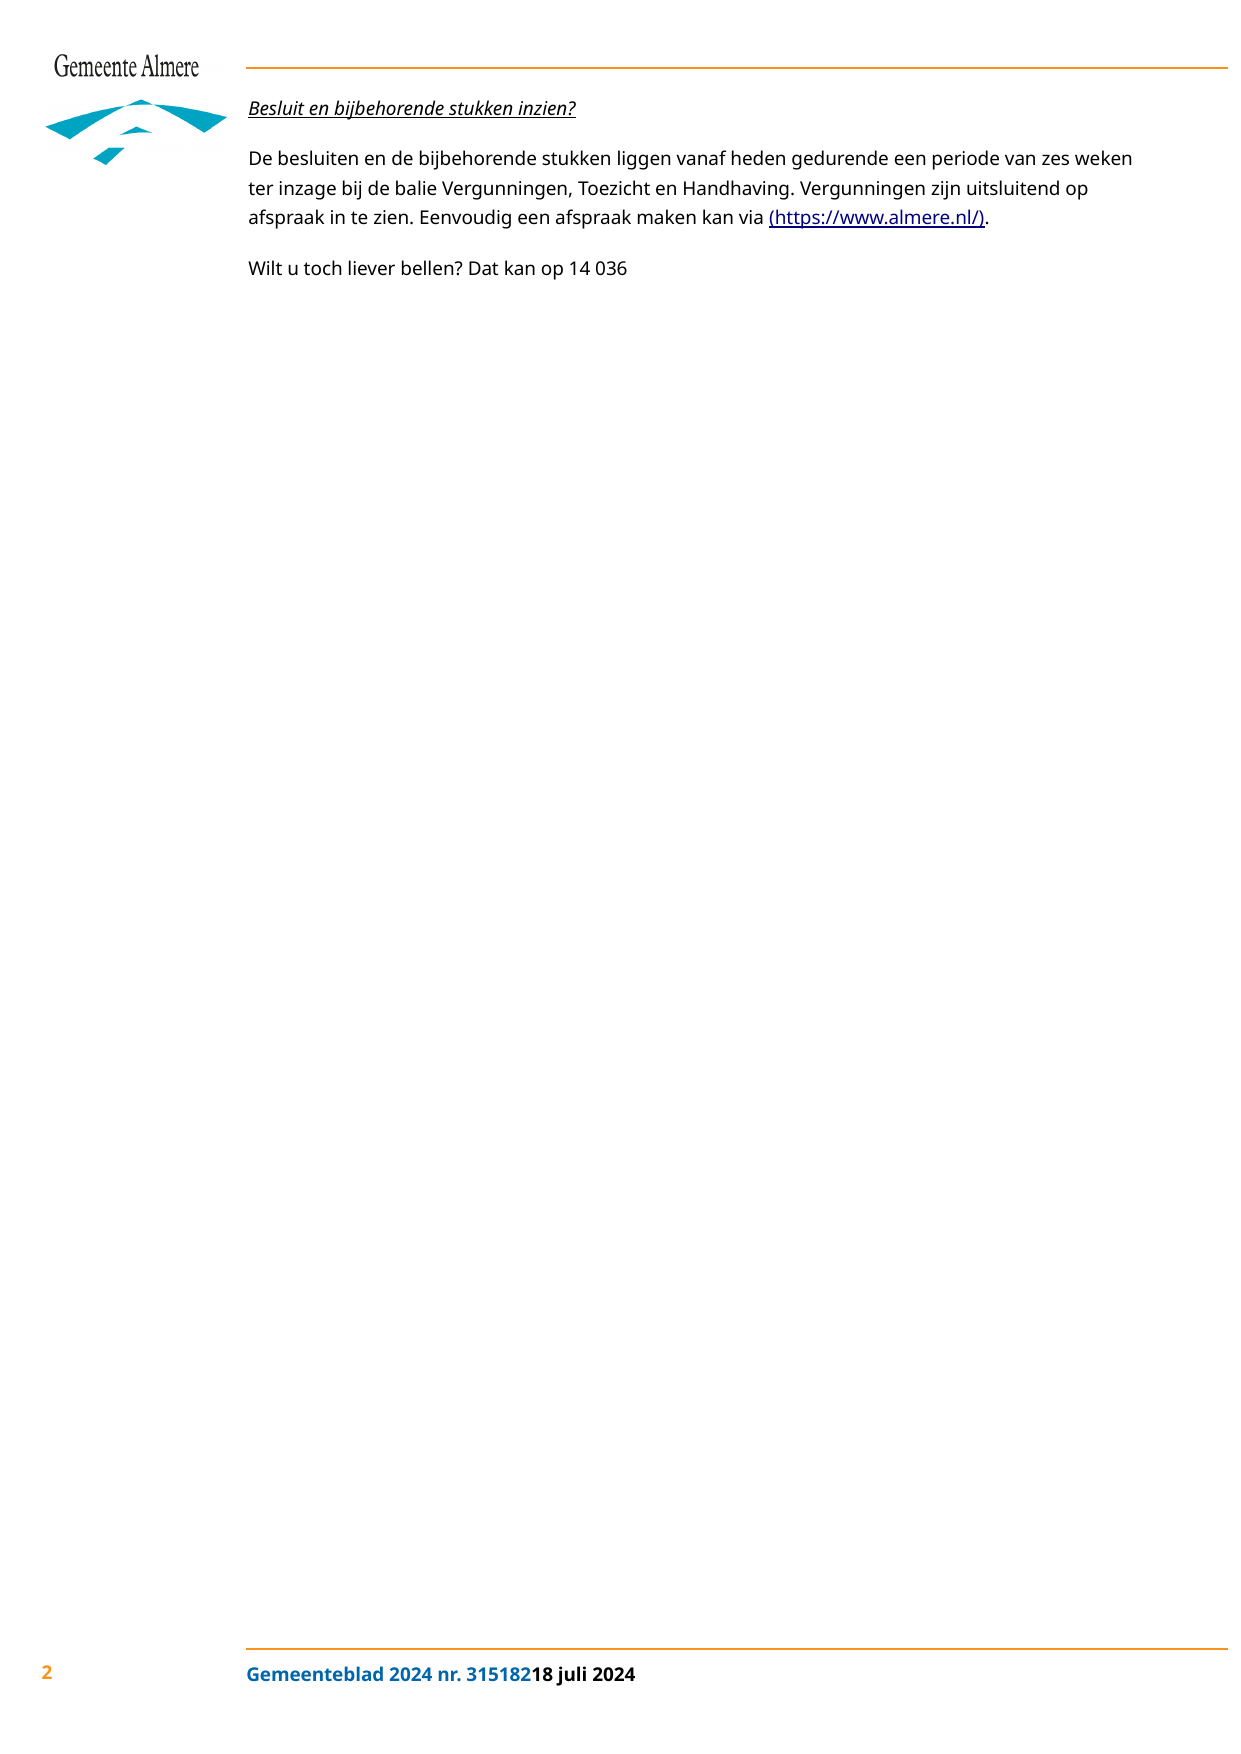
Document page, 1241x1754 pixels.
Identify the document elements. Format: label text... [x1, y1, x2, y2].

text Besluit en bijbehorende stukken inzien? [248, 95, 1152, 121]
text Wilt u toch liever bellen? Dat kan op 14 036 [248, 255, 1152, 281]
text De besluiten en de bijbehorende stukken liggen vanaf heden gedurende een periode van zes weken ter inzage bij de balie Vergunningen, Toezicht en Handhaving. Vergunningen zijn uitsluitend op afspraak in te zien. Eenvoudig een afspraak maken kan via (https://www.almere.nl/). [248, 145, 1152, 230]
picture [41, 47, 231, 172]
